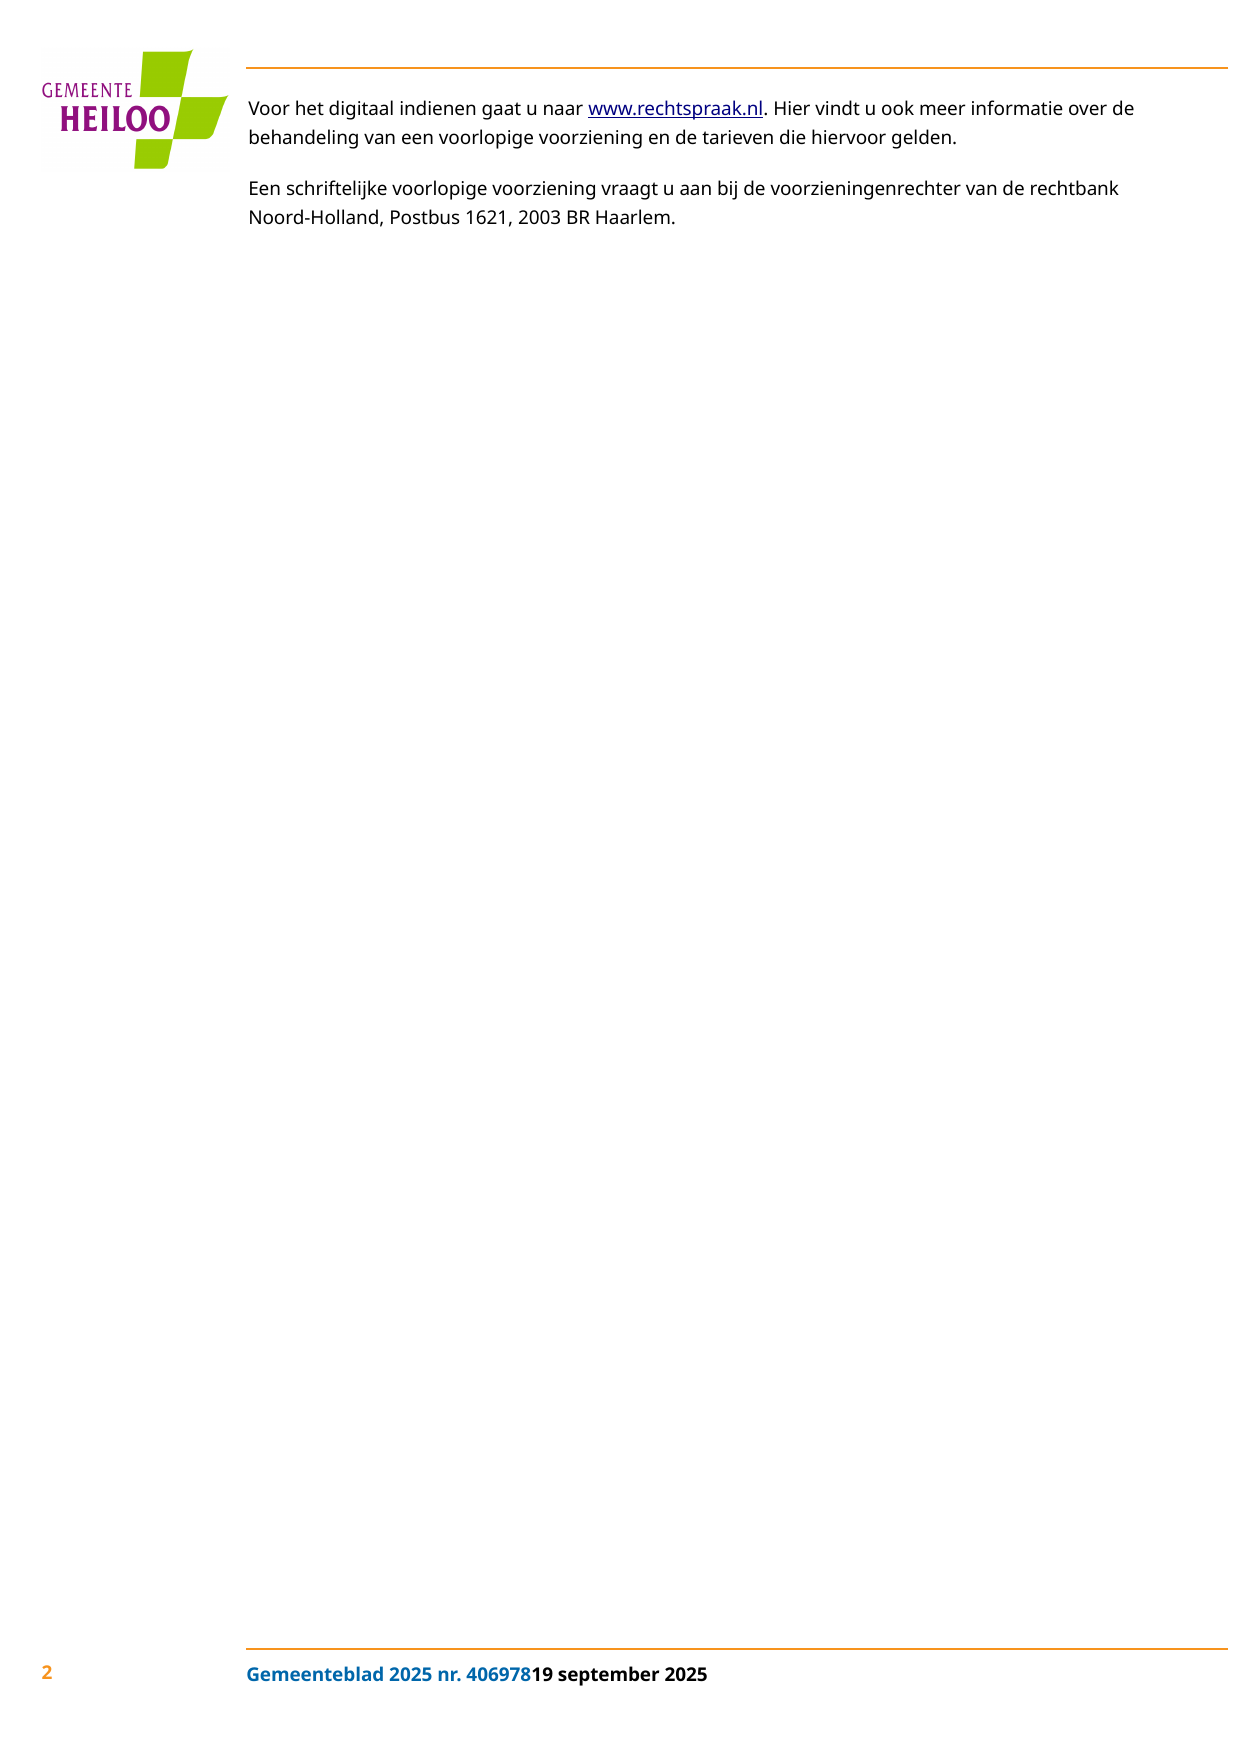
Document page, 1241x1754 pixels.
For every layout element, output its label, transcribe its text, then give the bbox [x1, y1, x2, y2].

text Een schriftelijke voorlopige voorziening vraagt u aan bij de voorzieningenrechter van de rechtbank Noord-Holland, Postbus 1621, 2003 BR Haarlem. [248, 175, 1152, 230]
picture [41, 47, 231, 172]
text Voor het digitaal indienen gaat u naar www.rechtspraak.nl. Hier vindt u ook meer informatie over de behandeling van een voorlopige voorziening en de tarieven die hiervoor gelden. [248, 95, 1152, 150]
